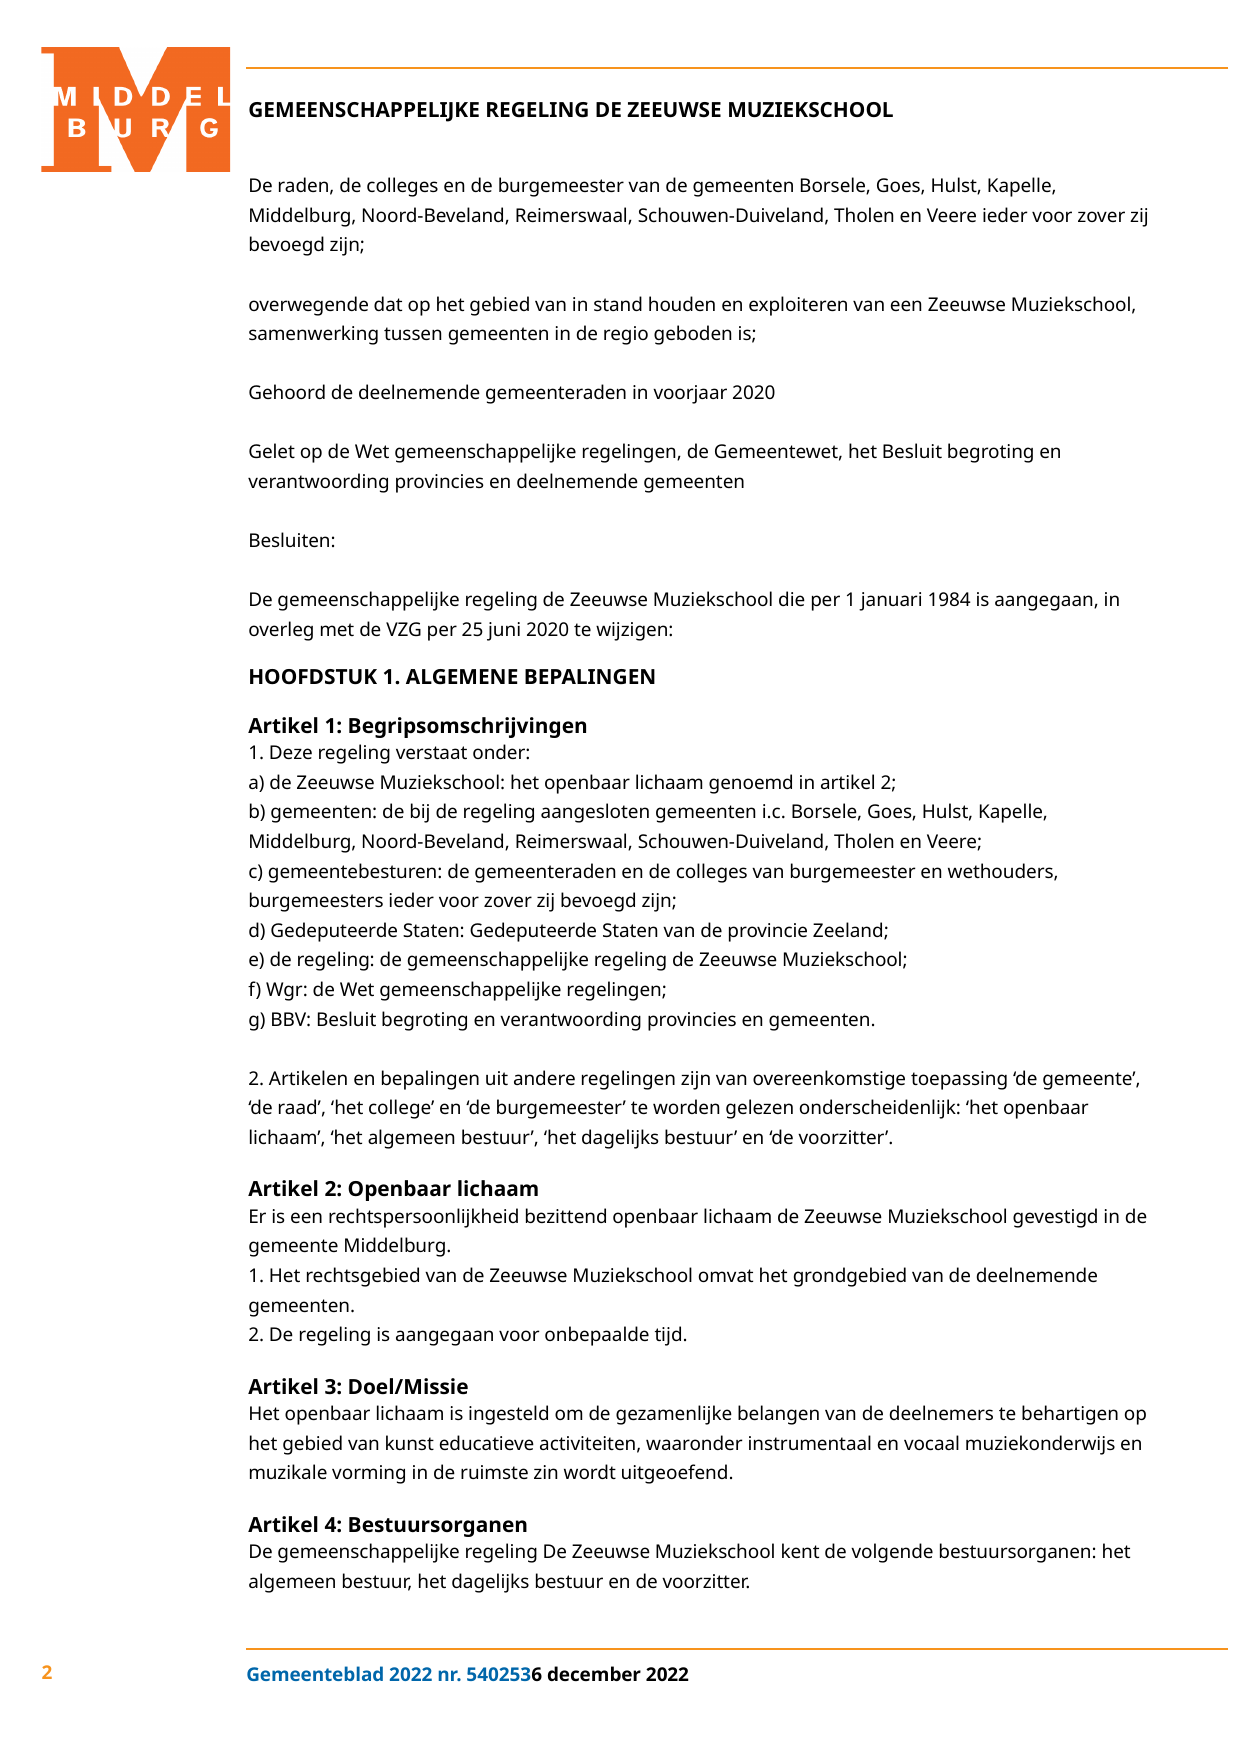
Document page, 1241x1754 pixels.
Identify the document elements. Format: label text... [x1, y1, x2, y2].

text De raden, de colleges en de burgemeester van de gemeenten Borsele, Goes, Hulst, Kapelle, Middelburg, Noord-Beveland, Reimerswaal, Schouwen-Duiveland, Tholen en Veere ieder voor zover zij bevoegd zijn; [248, 172, 1152, 257]
text De gemeenschappelijke regeling De Zeeuwse Muziekschool kent de volgende bestuursorganen: het algemeen bestuur, het dagelijks bestuur en de voorzitter. [248, 1538, 1152, 1593]
text Het openbaar lichaam is ingesteld om de gezamenlijke belangen van de deelnemers te behartigen op het gebied van kunst educatieve activiteiten, waaronder instrumentaal en vocaal muziekonderwijs en muzikale vorming in de ruimste zin wordt uitgeoefend. [248, 1400, 1152, 1485]
text Gehoord de deelnemende gemeenteraden in voorjaar 2020 [248, 379, 1152, 405]
text 2. De regeling is aangegaan voor onbepaalde tijd. [248, 1321, 1152, 1347]
text 1. Deze regeling verstaat onder: [248, 739, 1152, 765]
text a) de Zeeuwse Muziekschool: het openbaar lichaam genoemd in artikel 2; [248, 769, 1152, 795]
picture [41, 47, 231, 172]
text overwegende dat op het gebied van in stand houden en exploiteren van een Zeeuwse Muziekschool, samenwerking tussen gemeenten in de regio geboden is; [248, 291, 1152, 346]
text Er is een rechtspersoonlijkheid bezittend openbaar lichaam de Zeeuwse Muziekschool gevestigd in de gemeente Middelburg. [248, 1203, 1152, 1258]
text 2. Artikelen en bepalingen uit andere regelingen zijn van overeenkomstige toepassing ‘de gemeente’, ‘de raad’, ‘het college’ en ‘de burgemeester’ te worden gelezen onderscheidenlijk: ‘het openbaar lichaam’, ‘het algemeen bestuur’, ‘het dagelijks bestuur’ en ‘de voorzitter’. [248, 1065, 1152, 1150]
text f) Wgr: de Wet gemeenschappelijke regelingen; [248, 976, 1152, 1002]
text c) gemeentebesturen: de gemeenteraden en de colleges van burgemeester en wethouders, burgemeesters ieder voor zover zij bevoegd zijn; [248, 858, 1152, 913]
text Artikel 4: Bestuursorganen [248, 1510, 1152, 1538]
text Besluiten: [248, 527, 1152, 553]
text GEMEENSCHAPPELIJKE REGELING DE ZEEUWSE MUZIEKSCHOOL [248, 95, 1152, 123]
text 1. Het rechtsgebied van de Zeeuwse Muziekschool omvat het grondgebied van de deelnemende gemeenten. [248, 1262, 1152, 1317]
text Artikel 1: Begripsomschrijvingen [248, 711, 1152, 739]
text g) BBV: Besluit begroting en verantwoording provincies en gemeenten. [248, 1006, 1152, 1032]
text d) Gedeputeerde Staten: Gedeputeerde Staten van de provincie Zeeland; [248, 917, 1152, 943]
text Gelet op de Wet gemeenschappelijke regelingen, de Gemeentewet, het Besluit begroting en verantwoording provincies en deelnemende gemeenten [248, 439, 1152, 494]
text De gemeenschappelijke regeling de Zeeuwse Muziekschool die per 1 januari 1984 is aangegaan, in overleg met de VZG per 25 juni 2020 te wijzigen: [248, 587, 1152, 642]
text Artikel 2: Openbaar lichaam [248, 1174, 1152, 1203]
text HOOFDSTUK 1. ALGEMENE BEPALINGEN [248, 662, 1152, 690]
text b) gemeenten: de bij de regeling aangesloten gemeenten i.c. Borsele, Goes, Hulst, Kapelle, Middelburg, Noord-Beveland, Reimerswaal, Schouwen-Duiveland, Tholen en Veere; [248, 799, 1152, 854]
text e) de regeling: de gemeenschappelijke regeling de Zeeuwse Muziekschool; [248, 947, 1152, 972]
text Artikel 3: Doel/Missie [248, 1372, 1152, 1400]
